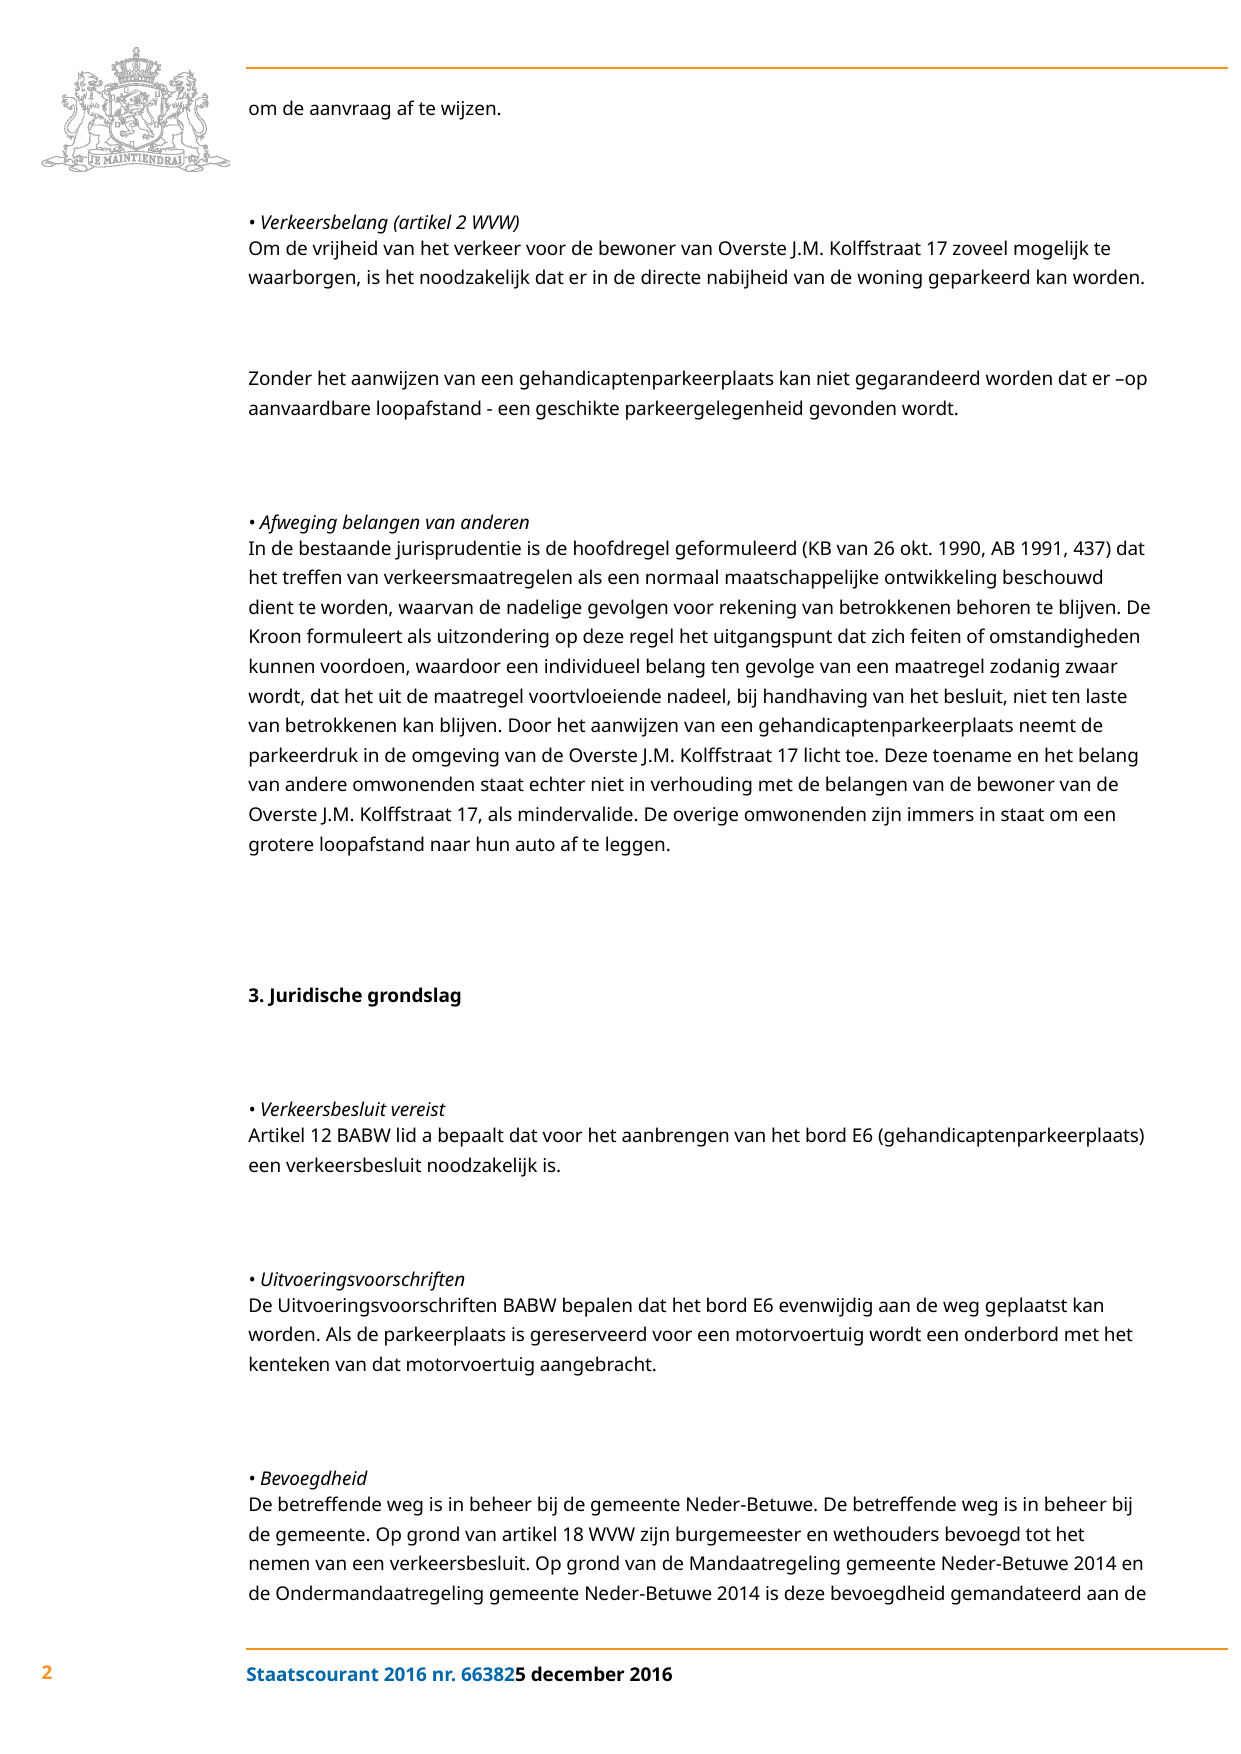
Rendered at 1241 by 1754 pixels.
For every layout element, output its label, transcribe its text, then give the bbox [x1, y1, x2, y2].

text Om de vrijheid van het verkeer voor de bewoner van Overste J.M. Kolffstraat 17 zoveel mogelijk te waarborgen, is het noodzakelijk dat er in de directe nabijheid van de woning geparkeerd kan worden. [248, 235, 1152, 290]
text Zonder het aanwijzen van een gehandicaptenparkeerplaats kan niet gegarandeerd worden dat er –op aanvaardbare loopafstand - een geschikte parkeergelegenheid gevonden wordt. [248, 365, 1152, 421]
text • Verkeersbesluit vereist [248, 1096, 1152, 1122]
text De Uitvoeringsvoorschriften BABW bepalen dat het bord E6 evenwijdig aan de weg geplaatst kan worden. Als de parkeerplaats is gereserveerd voor een motorvoertuig wordt een onderbord met het kenteken van dat motorvoertuig aangebracht. [248, 1292, 1152, 1377]
text • Afweging belangen van anderen [248, 509, 1152, 535]
picture [41, 47, 231, 172]
text Artikel 12 BABW lid a bepaalt dat voor het aanbrengen van het bord E6 (gehandicaptenparkeerplaats) een verkeersbesluit noodzakelijk is. [248, 1122, 1152, 1177]
text • Uitvoeringsvoorschriften [248, 1266, 1152, 1292]
text In de bestaande jurisprudentie is de hoofdregel geformuleerd (KB van 26 okt. 1990, AB 1991, 437) dat het treffen van verkeersmaatregelen als een normaal maatschappelijke ontwikkeling beschouwd dient te worden, waarvan de nadelige gevolgen voor rekening van betrokkenen behoren te blijven. De Kroon formuleert als uitzondering op deze regel het uitgangspunt dat zich feiten of omstandigheden kunnen voordoen, waardoor een individueel belang ten gevolge van een maatregel zodanig zwaar wordt, dat het uit de maatregel voortvloeiende nadeel, bij handhaving van het besluit, niet ten laste van betrokkenen kan blijven. Door het aanwijzen van een gehandicaptenparkeerplaats neemt de parkeerdruk in de omgeving van de Overste J.M. Kolffstraat 17 licht toe. Deze toename en het belang van andere omwonenden staat echter niet in verhouding met de belangen van de bewoner van de Overste J.M. Kolffstraat 17, als mindervalide. De overige omwonenden zijn immers in staat om een grotere loopafstand naar hun auto af te leggen. [248, 535, 1152, 857]
text • Verkeersbelang (artikel 2 WVW) [248, 209, 1152, 235]
text De betreffende weg is in beheer bij de gemeente Neder-Betuwe. De betreffende weg is in beheer bij de gemeente. Op grond van artikel 18 WVW zijn burgemeester en wethouders bevoegd tot het nemen van een verkeersbesluit. Op grond van de Mandaatregeling gemeente Neder-Betuwe 2014 en de Ondermandaatregeling gemeente Neder-Betuwe 2014 is deze bevoegdheid gemandateerd aan de [248, 1491, 1152, 1606]
text om de aanvraag af te wijzen. [248, 95, 1152, 121]
text 3. Juridische grondslag [248, 982, 1152, 1008]
text • Bevoegdheid [248, 1465, 1152, 1491]
